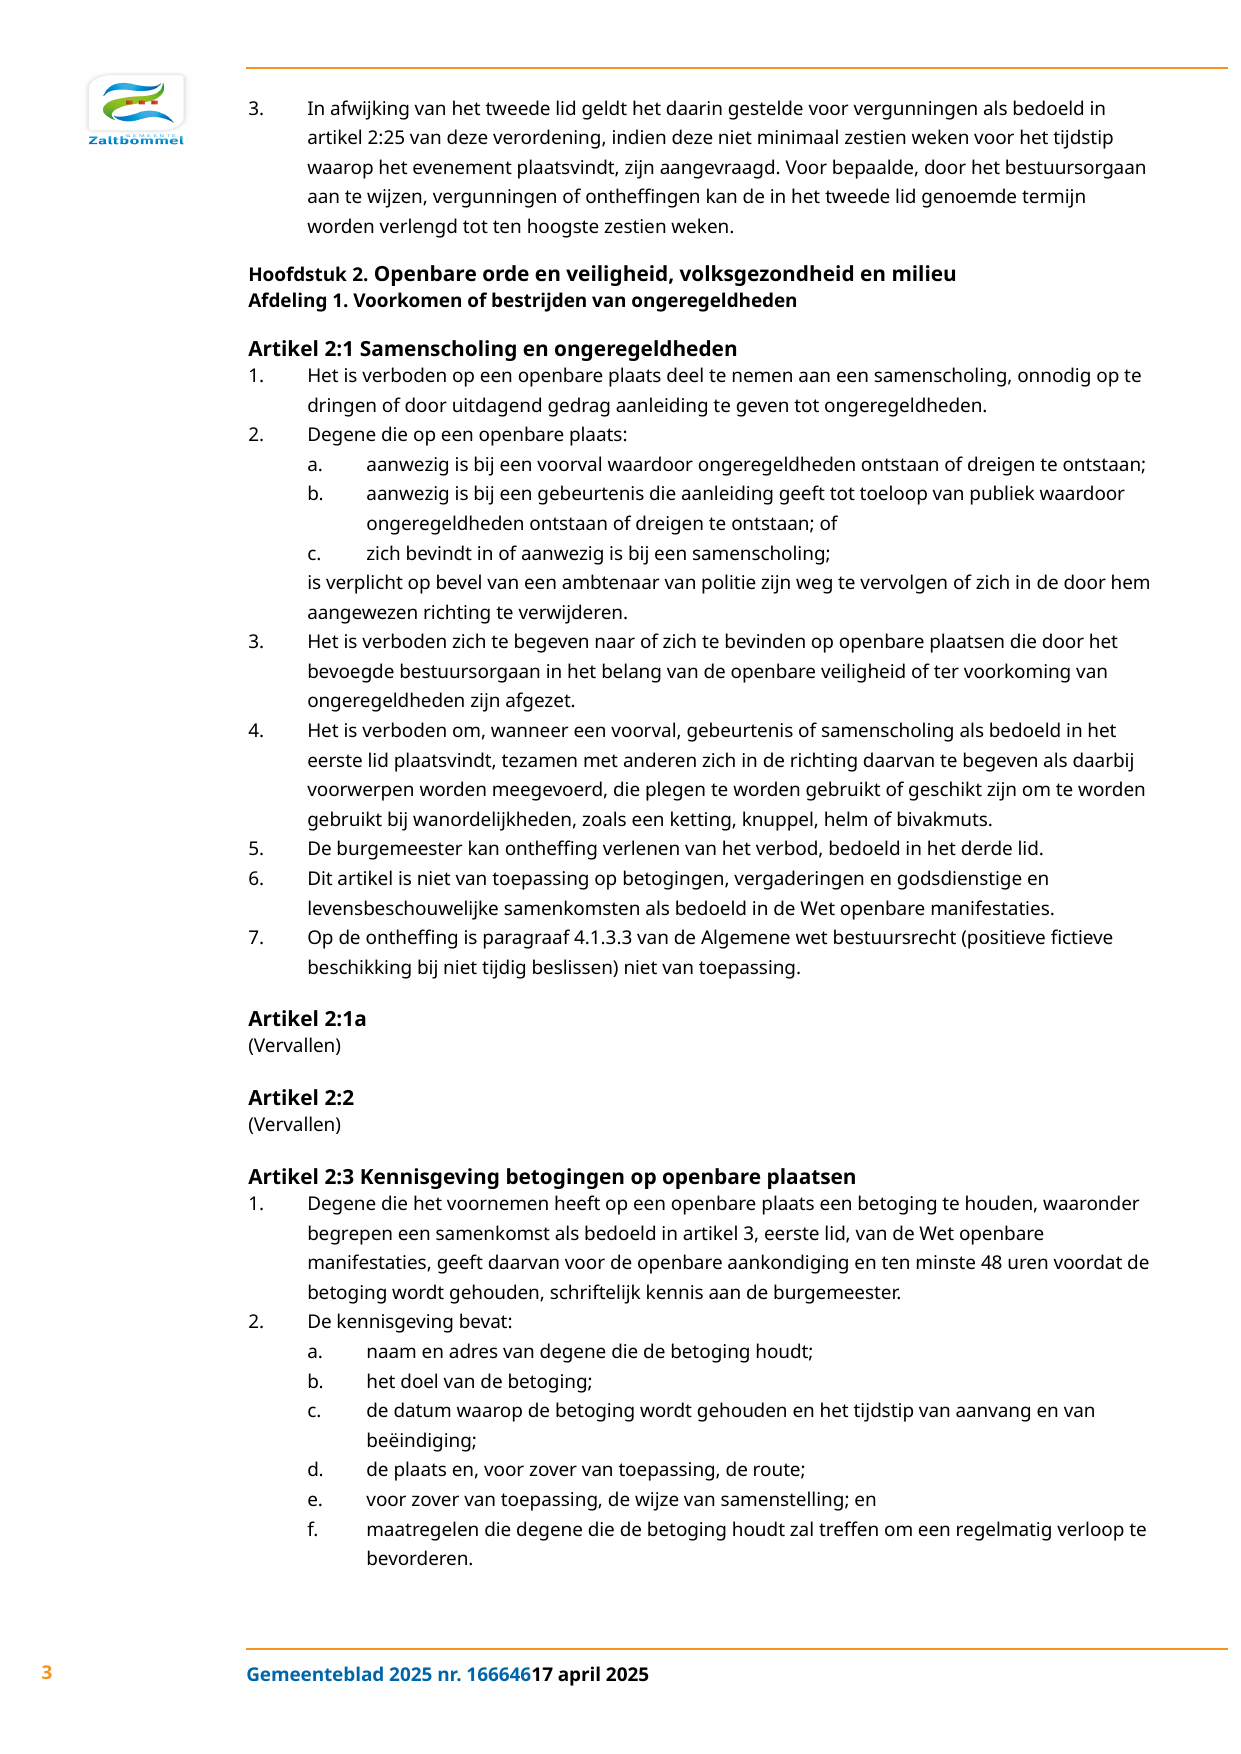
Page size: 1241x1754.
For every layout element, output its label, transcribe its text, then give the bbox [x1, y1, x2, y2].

list De burgemeester kan ontheffing verlenen van het verbod, bedoeld in het derde lid. [248, 836, 1152, 861]
text Artikel 2:3 Kennisgeving betogingen op openbare plaatsen [248, 1162, 1152, 1190]
text Artikel 2:1a [248, 1004, 1152, 1033]
list het doel van de betoging; [307, 1368, 1152, 1394]
list naam en adres van degene die de betoging houdt; [307, 1338, 1152, 1364]
list is verplicht op bevel van een ambtenaar van politie zijn weg te vervolgen of zich in de door hem aangewezen richting te verwijderen. [248, 569, 1152, 624]
text (Vervallen) [248, 1112, 1152, 1137]
list Het is verboden om, wanneer een voorval, gebeurtenis of samenscholing als bedoeld in het eerste lid plaatsvindt, tezamen met anderen zich in de richting daarvan te begeven als daarbij voorwerpen worden meegevoerd, die plegen te worden gebruikt of geschikt zijn om te worden gebruikt bij wanordelijkheden, zoals een ketting, knuppel, helm of bivakmuts. [248, 717, 1152, 832]
list Het is verboden zich te begeven naar of zich te bevinden op openbare plaatsen die door het bevoegde bestuursorgaan in het belang van de openbare veiligheid of ter voorkoming van ongeregeldheden zijn afgezet. [248, 628, 1152, 713]
text (Vervallen) [248, 1033, 1152, 1058]
list Het is verboden op een openbare plaats deel te nemen aan een samenscholing, onnodig op te dringen of door uitdagend gedrag aanleiding te geven tot ongeregeldheden. [248, 362, 1152, 417]
list Degene die op een openbare plaats: [248, 421, 1152, 447]
list Op de ontheffing is paragraaf 4.1.3.3 van de Algemene wet bestuursrecht (positieve fictieve beschikking bij niet tijdig beslissen) niet van toepassing. [248, 924, 1152, 979]
list aanwezig is bij een gebeurtenis die aanleiding geeft tot toeloop van publiek waardoor ongeregeldheden ontstaan of dreigen te ontstaan; of [307, 481, 1152, 536]
text Artikel 2:1 Samenscholing en ongeregeldheden [248, 334, 1152, 362]
list De kennisgeving bevat: [248, 1309, 1152, 1334]
text Artikel 2:2 [248, 1083, 1152, 1112]
text Hoofdstuk 2. Openbare orde en veiligheid, volksgezondheid en milieu [248, 259, 1152, 287]
list de datum waarop de betoging wordt gehouden en het tijdstip van aanvang en van beëindiging; [307, 1397, 1152, 1453]
list In afwijking van het tweede lid geldt het daarin gestelde voor vergunningen als bedoeld in artikel 2:25 van deze verordening, indien deze niet minimaal zestien weken voor het tijdstip waarop het evenement plaatsvindt, zijn aangevraagd. Voor bepaalde, door het bestuursorgaan aan te wijzen, vergunningen of ontheffingen kan de in het tweede lid genoemde termijn worden verlengd tot ten hoogste zestien weken. [248, 95, 1152, 239]
list Dit artikel is niet van toepassing op betogingen, vergaderingen en godsdienstige en levensbeschouwelijke samenkomsten als bedoeld in de Wet openbare manifestaties. [248, 865, 1152, 920]
list aanwezig is bij een voorval waardoor ongeregeldheden ontstaan of dreigen te ontstaan; [307, 451, 1152, 477]
picture [41, 47, 231, 172]
list maatregelen die degene die de betoging houdt zal treffen om een regelmatig verloop te bevorderen. [307, 1516, 1152, 1571]
list de plaats en, voor zover van toepassing, de route; [307, 1457, 1152, 1482]
list Degene die het voornemen heeft op een openbare plaats een betoging te houden, waaronder begrepen een samenkomst als bedoeld in artikel 3, eerste lid, van de Wet openbare manifestaties, geeft daarvan voor de openbare aankondiging en ten minste 48 uren voordat de betoging wordt gehouden, schriftelijk kennis aan de burgemeester. [248, 1190, 1152, 1305]
text Afdeling 1. Voorkomen of bestrijden van ongeregeldheden [248, 287, 1152, 313]
list voor zover van toepassing, de wijze van samenstelling; en [307, 1486, 1152, 1512]
list zich bevindt in of aanwezig is bij een samenscholing; [307, 540, 1152, 565]
